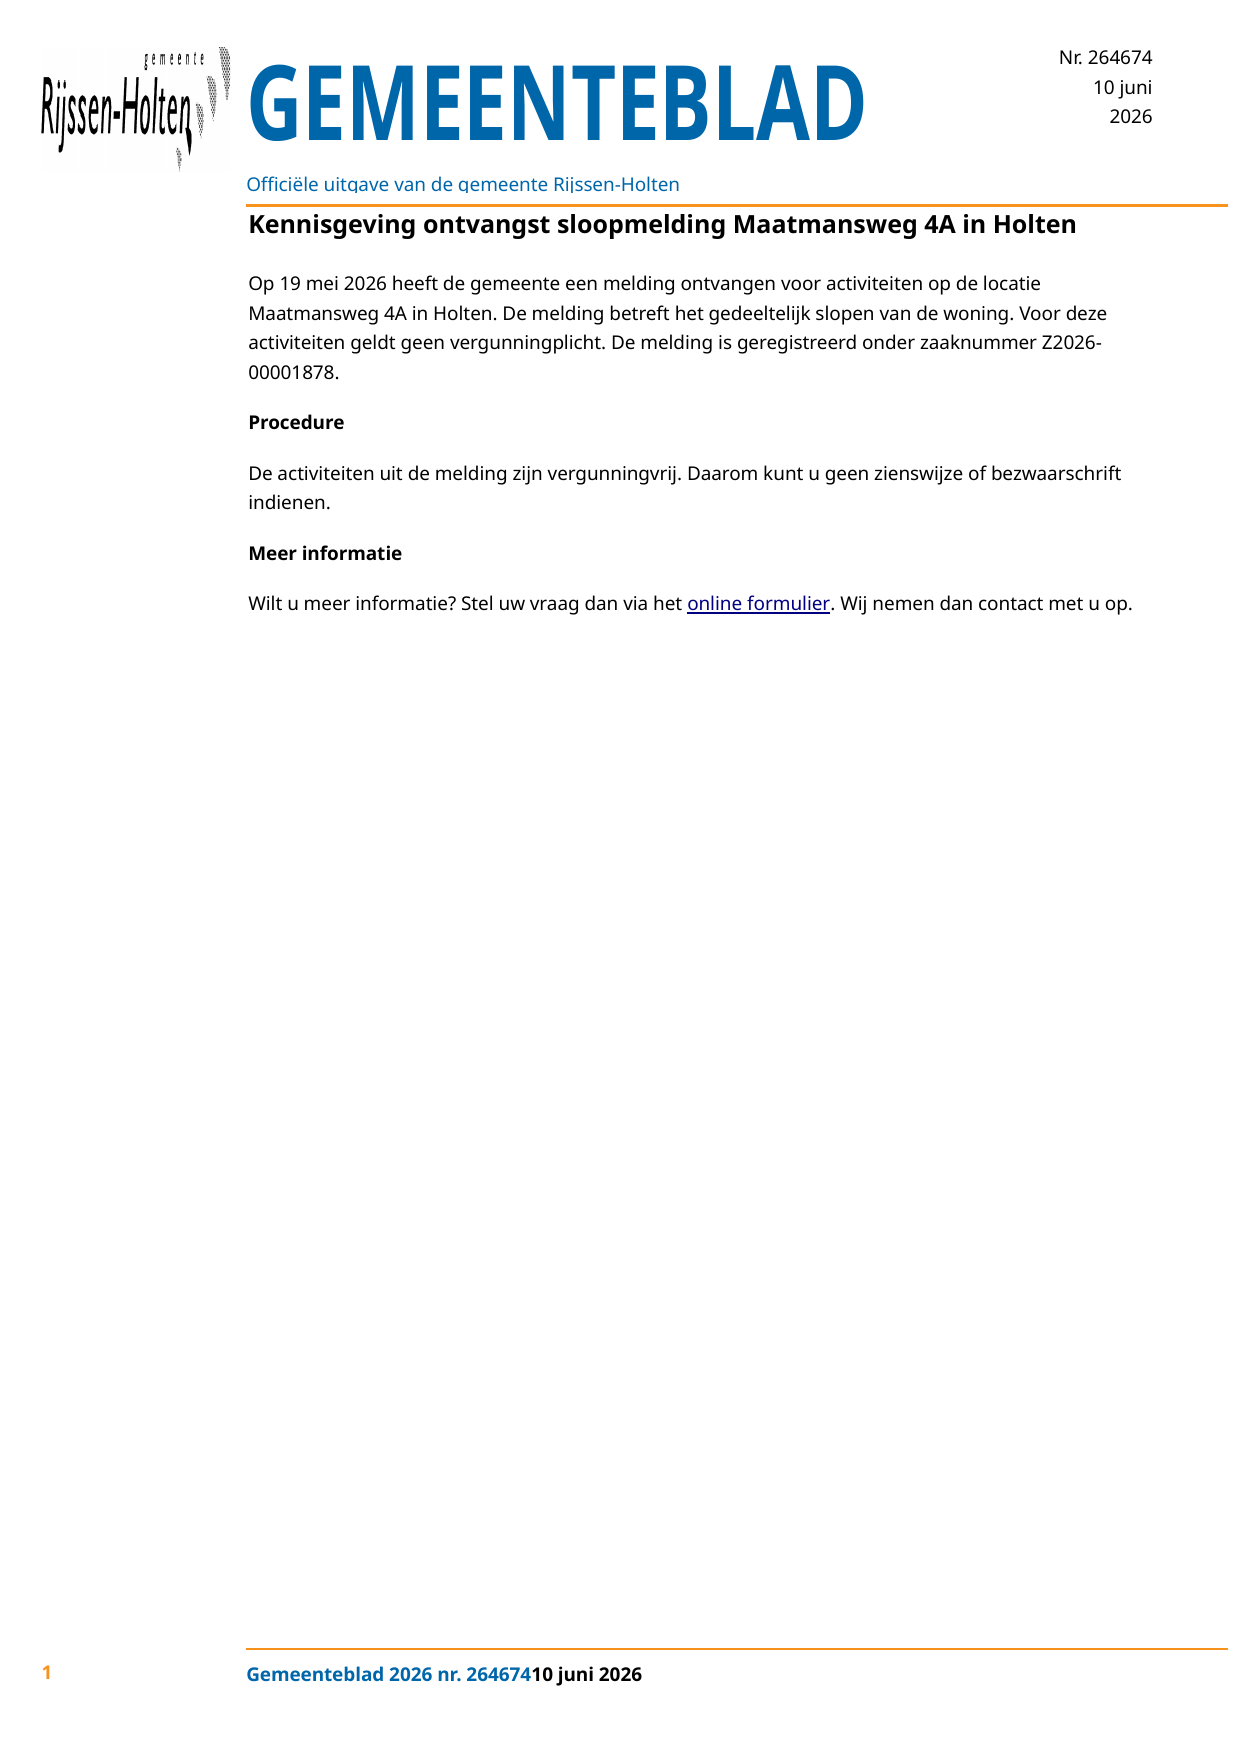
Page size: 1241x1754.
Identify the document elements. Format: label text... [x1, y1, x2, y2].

text De activiteiten uit de melding zijn vergunningvrij. Daarom kunt u geen zienswijze of bezwaarschrift indienen. [248, 460, 1152, 515]
text Meer informatie [248, 540, 1152, 566]
text Wilt u meer informatie? Stel uw vraag dan via het online formulier. Wij nemen dan contact met u op. [248, 590, 1152, 616]
text Op 19 mei 2026 heeft de gemeente een melding ontvangen voor activiteiten op de locatie Maatmansweg 4A in Holten. De melding betreft het gedeeltelijk slopen van de woning. Voor deze activiteiten geldt geen vergunningplicht. De melding is geregistreerd onder zaaknummer Z2026-00001878. [248, 270, 1152, 385]
picture [41, 47, 231, 172]
text Kennisgeving ontvangst sloopmelding Maatmansweg 4A in Holten [248, 207, 1152, 241]
text Procedure [248, 409, 1152, 435]
